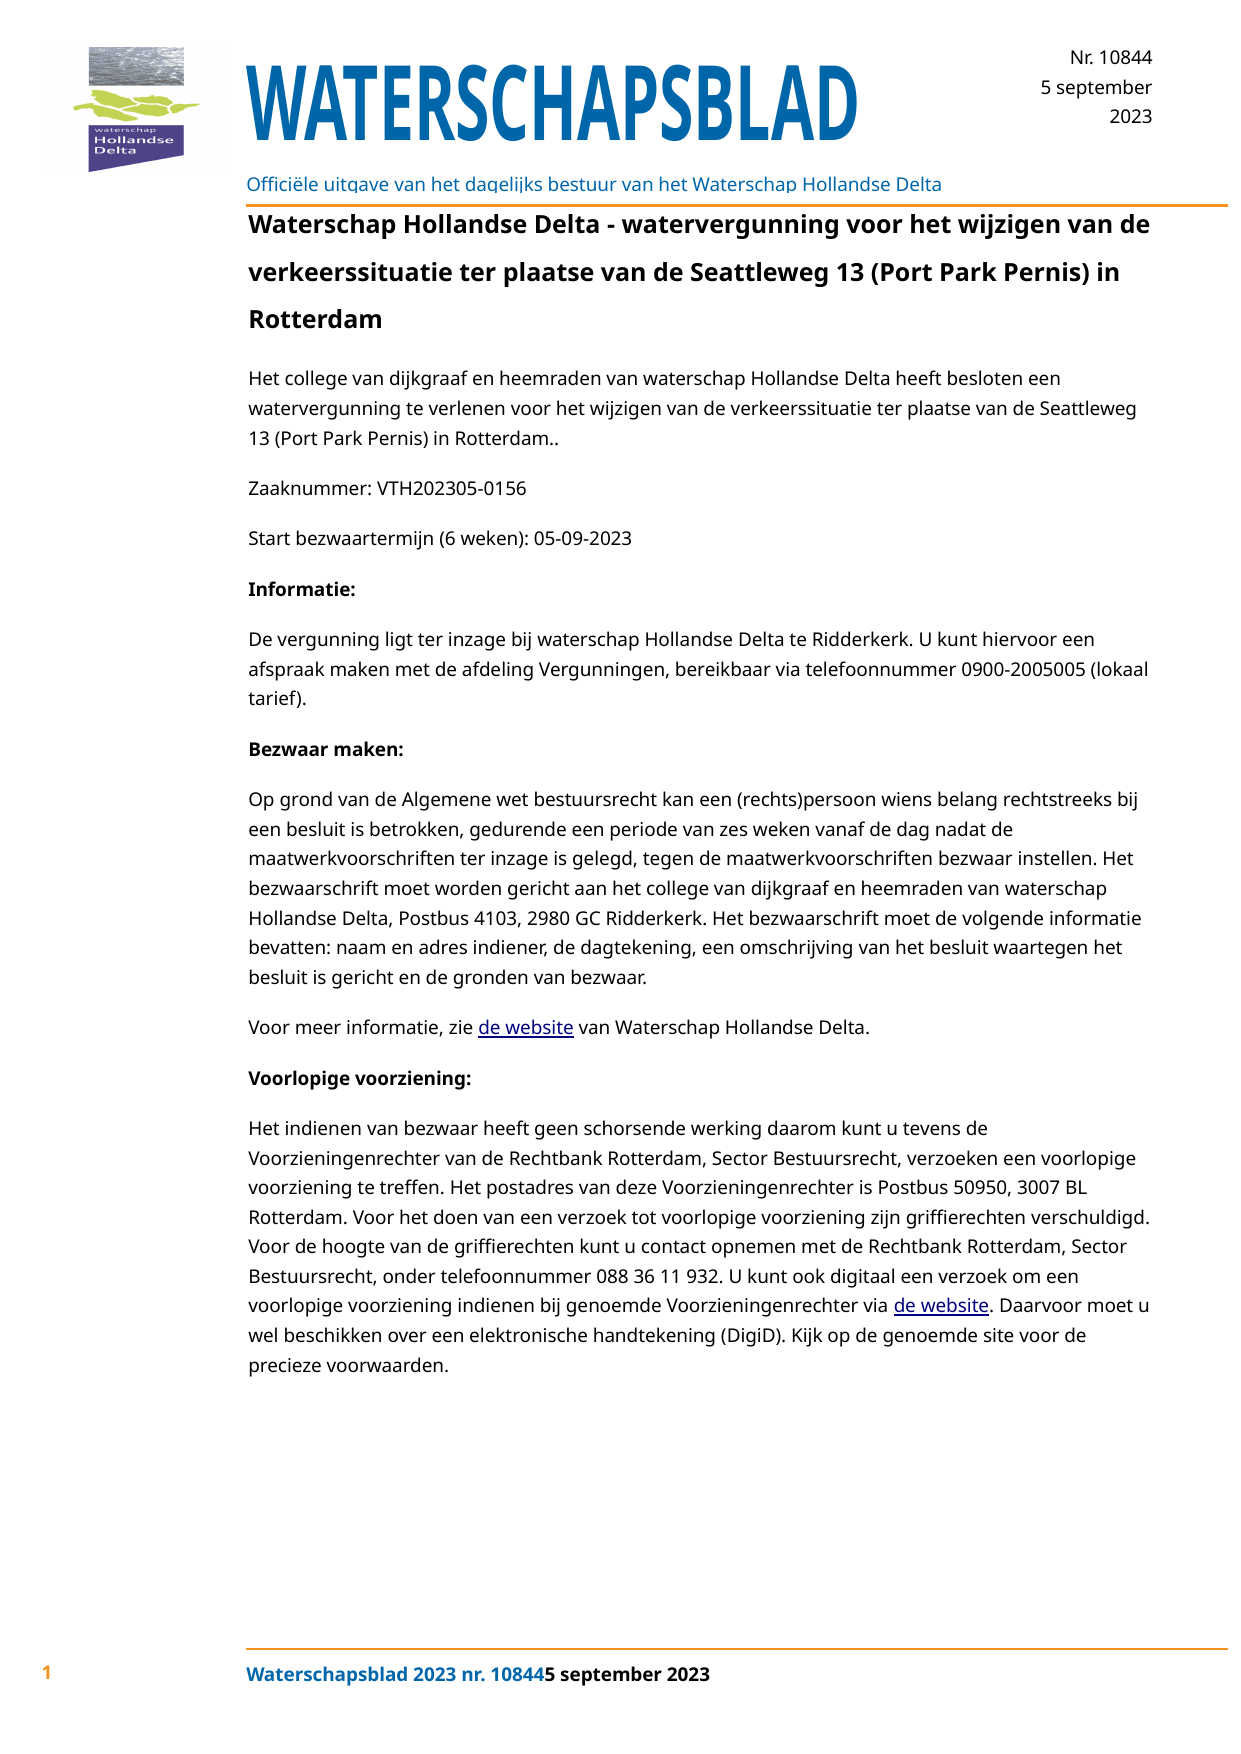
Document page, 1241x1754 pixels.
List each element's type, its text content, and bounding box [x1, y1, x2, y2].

text Bezwaar maken: [248, 736, 1152, 762]
text Start bezwaartermijn (6 weken): 05-09-2023 [248, 526, 1152, 551]
text De vergunning ligt ter inzage bij waterschap Hollandse Delta te Ridderkerk. U kunt hiervoor een afspraak maken met de afdeling Vergunningen, bereikbaar via telefoonnummer 0900-2005005 (lokaal tarief). [248, 626, 1152, 711]
text Zaaknummer: VTH202305-0156 [248, 475, 1152, 501]
picture [41, 47, 231, 172]
text Informatie: [248, 576, 1152, 602]
text Het indienen van bezwaar heeft geen schorsende werking daarom kunt u tevens de Voorzieningenrechter van de Rechtbank Rotterdam, Sector Bestuursrecht, verzoeken een voorlopige voorziening te treffen. Het postadres van deze Voorzieningenrechter is Postbus 50950, 3007 BL Rotterdam. Voor het doen van een verzoek tot voorlopige voorziening zijn griffierechten verschuldigd. Voor de hoogte van de griffierechten kunt u contact opnemen met de Rechtbank Rotterdam, Sector Bestuursrecht, onder telefoonnummer 088 36 11 932. U kunt ook digitaal een verzoek om een voorlopige voorziening indienen bij genoemde Voorzieningenrechter via de website. Daarvoor moet u wel beschikken over een elektronische handtekening (DigiD). Kijk op de genoemde site voor de precieze voorwaarden. [248, 1115, 1152, 1377]
text Op grond van de Algemene wet bestuursrecht kan een (rechts)persoon wiens belang rechtstreeks bij een besluit is betrokken, gedurende een periode van zes weken vanaf de dag nadat de maatwerkvoorschriften ter inzage is gelegd, tegen de maatwerkvoorschriften bezwaar instellen. Het bezwaarschrift moet worden gericht aan het college van dijkgraaf en heemraden van waterschap Hollandse Delta, Postbus 4103, 2980 GC Ridderkerk. Het bezwaarschrift moet de volgende informatie bevatten: naam en adres indiener, de dagtekening, een omschrijving van het besluit waartegen het besluit is gericht en de gronden van bezwaar. [248, 786, 1152, 989]
text Waterschap Hollandse Delta - watervergunning voor het wijzigen van de verkeerssituatie ter plaatse van de Seattleweg 13 (Port Park Pernis) in Rotterdam [248, 207, 1152, 336]
text Voorlopige voorziening: [248, 1065, 1152, 1090]
text Voor meer informatie, zie de website van Waterschap Hollandse Delta. [248, 1014, 1152, 1040]
text Het college van dijkgraaf en heemraden van waterschap Hollandse Delta heeft besloten een watervergunning te verlenen voor het wijzigen van de verkeerssituatie ter plaatse van de Seattleweg 13 (Port Park Pernis) in Rotterdam.. [248, 366, 1152, 450]
